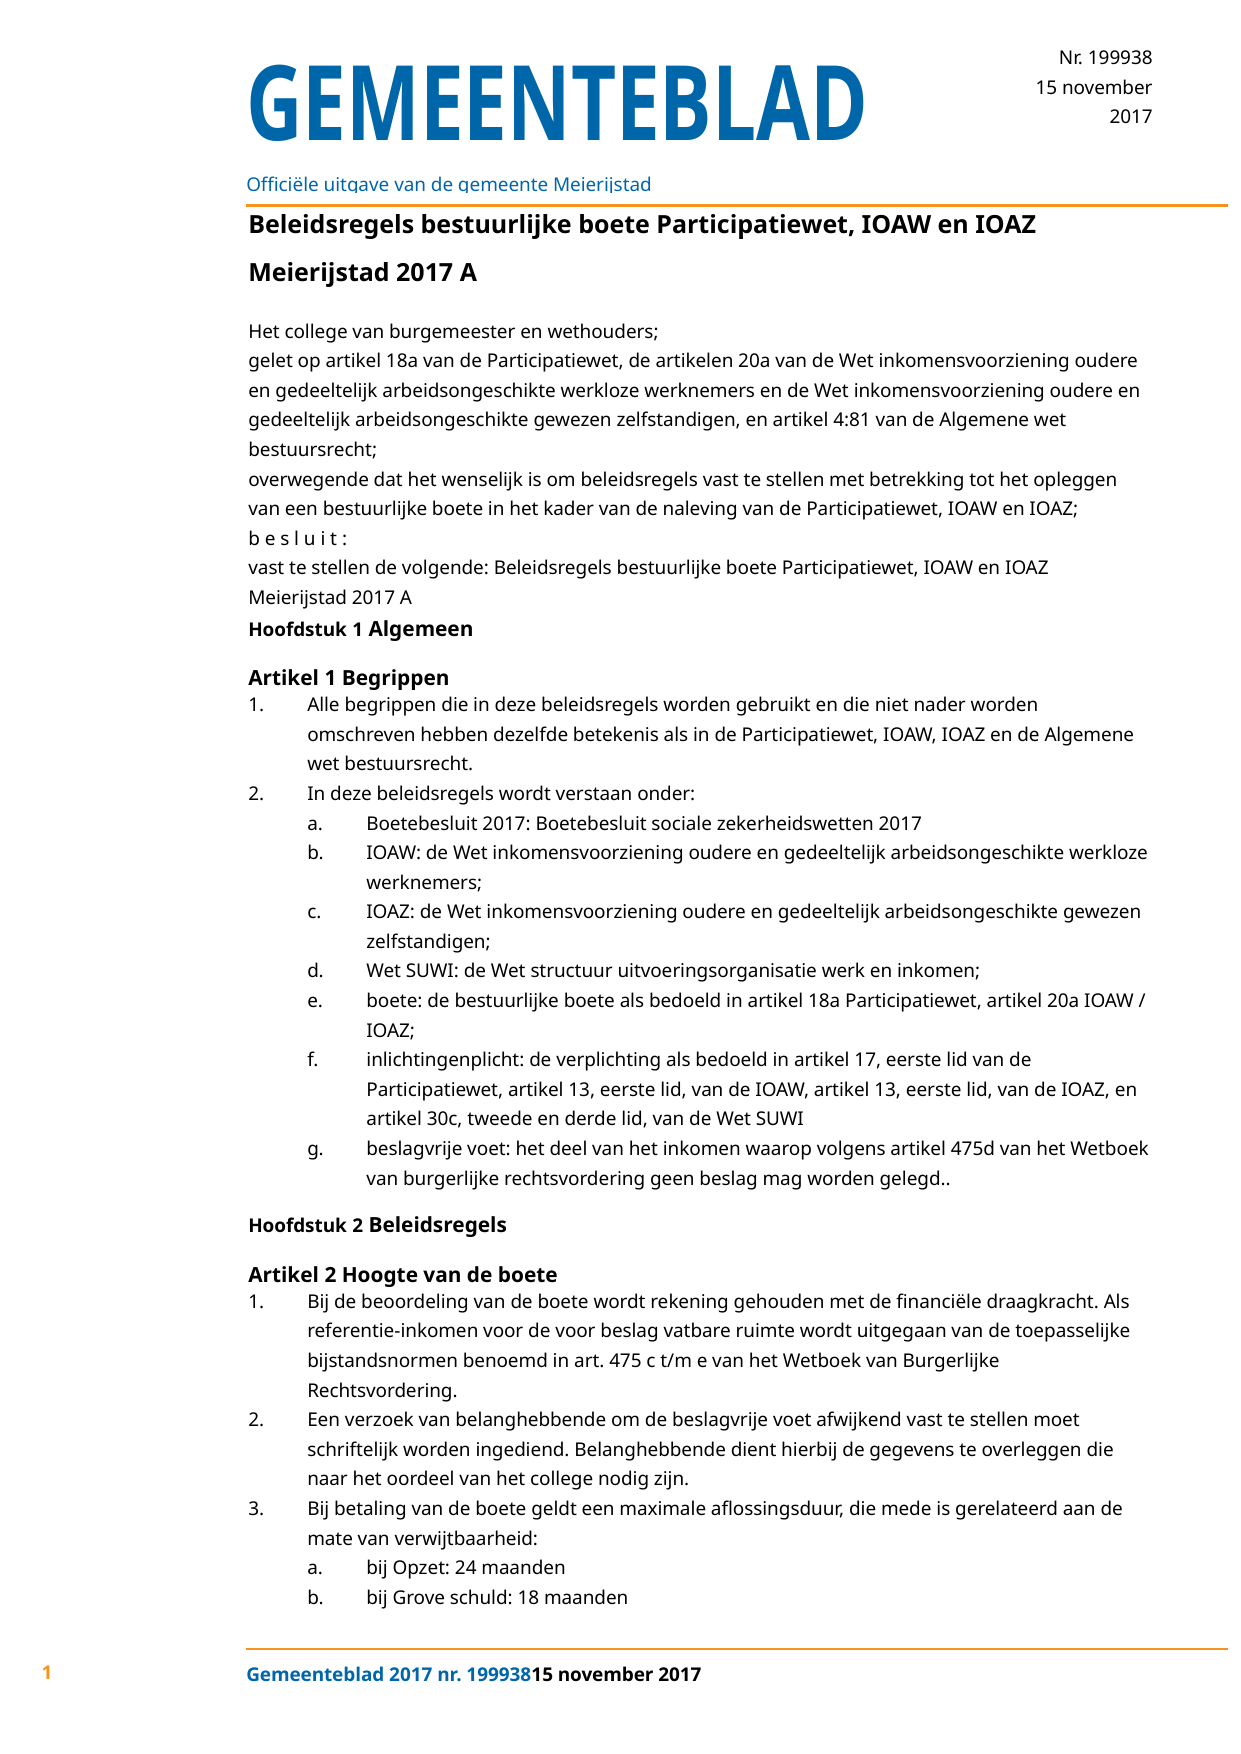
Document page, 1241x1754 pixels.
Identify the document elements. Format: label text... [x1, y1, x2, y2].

list IOAZ: de Wet inkomensvoorziening oudere en gedeeltelijk arbeidsongeschikte gewezen zelfstandigen; [307, 898, 1152, 954]
text vast te stellen de volgende: Beleidsregels bestuurlijke boete Participatiewet, IOAW en IOAZ Meierijstad 2017 A [248, 554, 1152, 610]
text overwegende dat het wenselijk is om beleidsregels vast te stellen met betrekking tot het opleggen van een bestuurlijke boete in het kader van de naleving van de Participatiewet, IOAW en IOAZ; [248, 466, 1152, 521]
text Hoofdstuk 2 Beleidsregels [248, 1210, 1152, 1239]
text Het college van burgemeester en wethouders; [248, 318, 1152, 344]
list Bij betaling van de boete geldt een maximale aflossingsduur, die mede is gerelateerd aan de mate van verwijtbaarheid: [248, 1495, 1152, 1551]
text Hoofdstuk 1 Algemeen [248, 614, 1152, 642]
list In deze beleidsregels wordt verstaan onder: [248, 780, 1152, 806]
text Artikel 2 Hoogte van de boete [248, 1260, 1152, 1288]
text Artikel 1 Begrippen [248, 663, 1152, 691]
text Beleidsregels bestuurlijke boete Participatiewet, IOAW en IOAZ Meierijstad 2017 A [248, 207, 1152, 288]
list IOAW: de Wet inkomensvoorziening oudere en gedeeltelijk arbeidsongeschikte werkloze werknemers; [307, 839, 1152, 895]
list inlichtingenplicht: de verplichting als bedoeld in artikel 17, eerste lid van de Participatiewet, artikel 13, eerste lid, van de IOAW, artikel 13, eerste lid, van de IOAZ, en artikel 30c, tweede en derde lid, van de Wet SUWI [307, 1046, 1152, 1131]
list boete: de bestuurlijke boete als bedoeld in artikel 18a Participatiewet, artikel 20a IOAW / IOAZ; [307, 987, 1152, 1043]
text gelet op artikel 18a van de Participatiewet, de artikelen 20a van de Wet inkomensvoorziening oudere en gedeeltelijk arbeidsongeschikte werkloze werknemers en de Wet inkomensvoorziening oudere en gedeeltelijk arbeidsongeschikte gewezen zelfstandigen, en artikel 4:81 van de Algemene wet bestuursrecht; [248, 347, 1152, 462]
list Een verzoek van belanghebbende om de beslagvrije voet afwijkend vast te stellen moet schriftelijk worden ingediend. Belanghebbende dient hierbij de gegevens te overleggen die naar het oordeel van het college nodig zijn. [248, 1406, 1152, 1491]
list bij Grove schuld: 18 maanden [307, 1584, 1152, 1610]
list Bij de beoordeling van de boete wordt rekening gehouden met de financiële draagkracht. Als referentie-inkomen voor de voor beslag vatbare ruimte wordt uitgegaan van de toepasselijke bijstandsnormen benoemd in art. 475 c t/m e van het Wetboek van Burgerlijke Rechtsvordering. [248, 1288, 1152, 1403]
picture [41, 47, 231, 172]
list Boetebesluit 2017: Boetebesluit sociale zekerheidswetten 2017 [307, 810, 1152, 836]
list Wet SUWI: de Wet structuur uitvoeringsorganisatie werk en inkomen; [307, 958, 1152, 983]
list beslagvrije voet: het deel van het inkomen waarop volgens artikel 475d van het Wetboek van burgerlijke rechtsvordering geen beslag mag worden gelegd.. [307, 1135, 1152, 1191]
text b e s l u i t : [248, 525, 1152, 551]
list Alle begrippen die in deze beleidsregels worden gebruikt en die niet nader worden omschreven hebben dezelfde betekenis als in de Participatiewet, IOAW, IOAZ en de Algemene wet bestuursrecht. [248, 691, 1152, 776]
list bij Opzet: 24 maanden [307, 1554, 1152, 1580]
